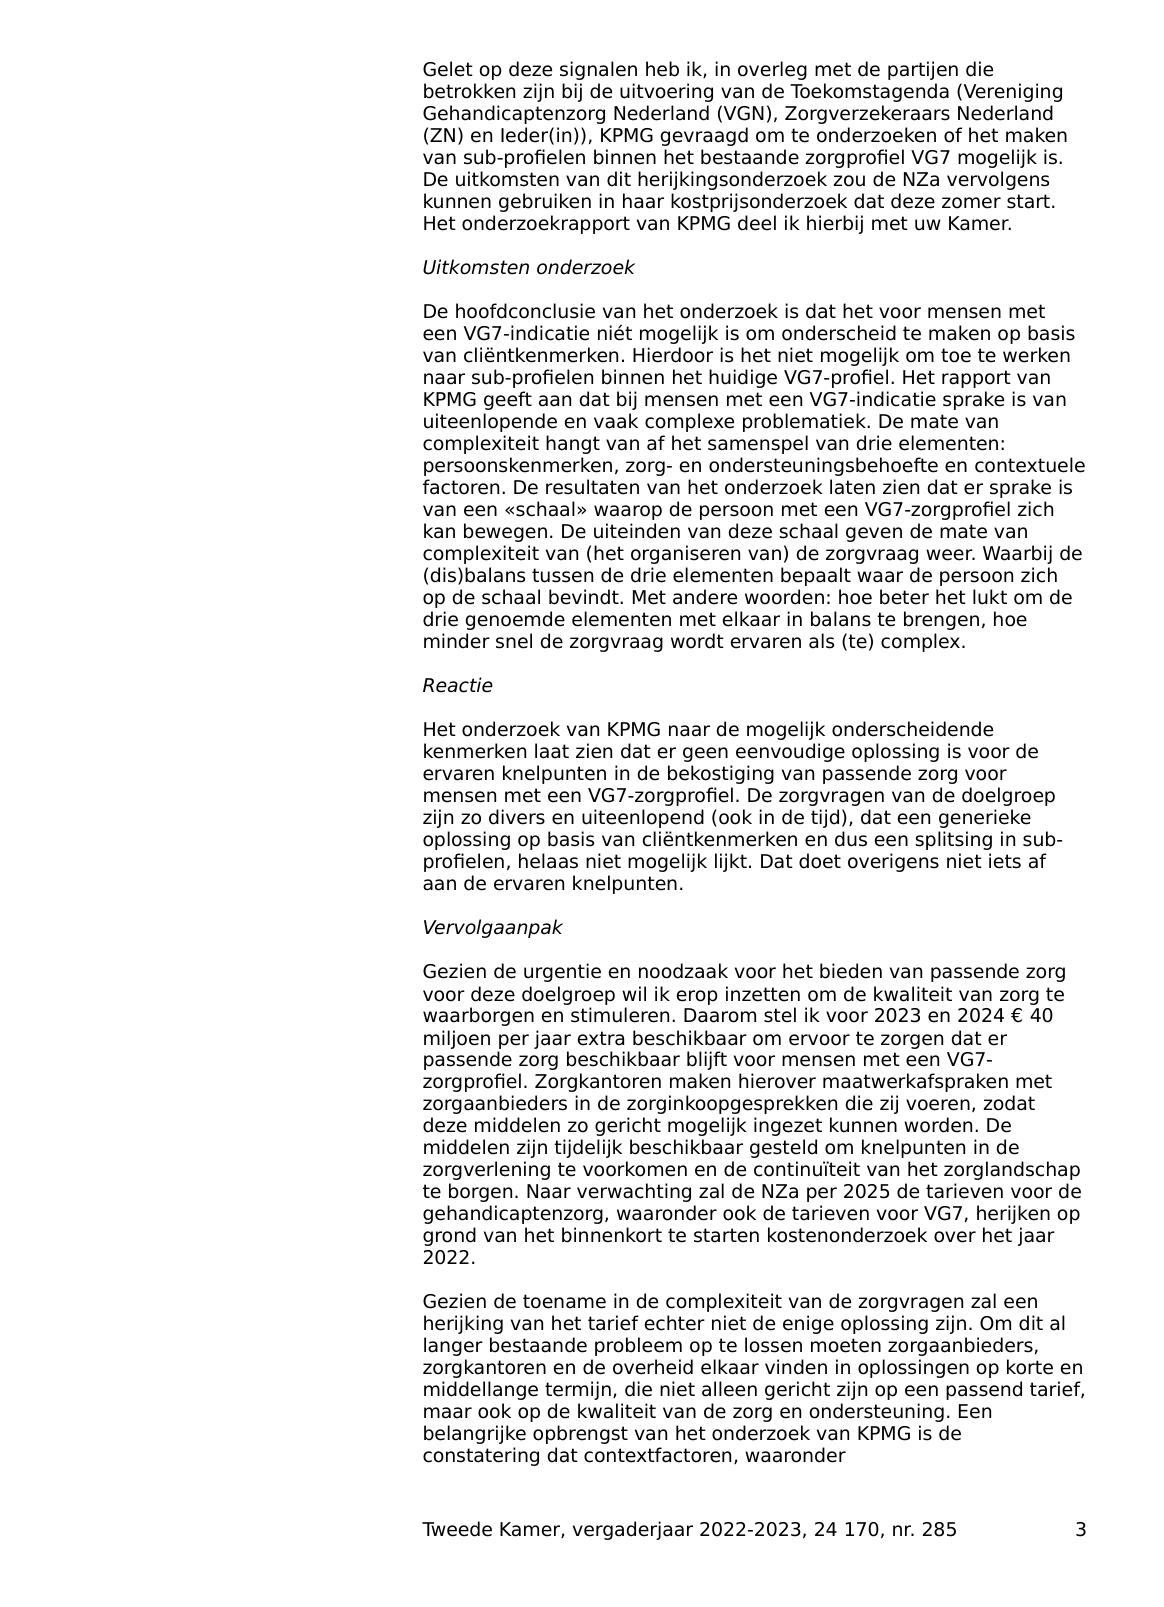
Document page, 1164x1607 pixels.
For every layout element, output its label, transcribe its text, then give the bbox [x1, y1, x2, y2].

subtitle Vervolgaanpak [422, 917, 1087, 939]
subtitle Uitkomsten onderzoek [422, 257, 1087, 279]
text Het onderzoek van KPMG naar de mogelijk onderscheidende kenmerken laat zien dat er geen eenvoudige oplossing is voor de ervaren knelpunten in de bekostiging van passende zorg voor mensen met een VG7-zorgprofiel. De zorgvragen van de doelgroep zijn zo divers en uiteenlopend (ook in de tijd), dat een generieke oplossing op basis van cliëntkenmerken en dus een splitsing in sub-profielen, helaas niet mogelijk lijkt. Dat doet overigens niet iets af aan de ervaren knelpunten. [422, 719, 1087, 895]
text Gezien de urgentie en noodzaak voor het bieden van passende zorg voor deze doelgroep wil ik erop inzetten om de kwaliteit van zorg te waarborgen en stimuleren. Daarom stel ik voor 2023 en 2024 € 40 miljoen per jaar extra beschikbaar om ervoor te zorgen dat er passende zorg beschikbaar blijft voor mensen met een VG7-zorgprofiel. Zorgkantoren maken hierover maatwerkafspraken met zorgaanbieders in de zorginkoopgesprekken die zij voeren, zodat deze middelen zo gericht mogelijk ingezet kunnen worden. De middelen zijn tijdelijk beschikbaar gesteld om knelpunten in de zorgverlening te voorkomen en de continuïteit van het zorglandschap te borgen. Naar verwachting zal de NZa per 2025 de tarieven voor de gehandicaptenzorg, waaronder ook de tarieven voor VG7, herijken op grond van het binnenkort te starten kostenonderzoek over het jaar 2022. [422, 961, 1087, 1269]
text Gezien de toename in de complexiteit van de zorgvragen zal een herijking van het tarief echter niet de enige oplossing zijn. Om dit al langer bestaande probleem op te lossen moeten zorgaanbieders, zorgkantoren en de overheid elkaar vinden in oplossingen op korte en middellange termijn, die niet alleen gericht zijn op een passend tarief, maar ook op de kwaliteit van de zorg en ondersteuning. Een belangrijke opbrengst van het onderzoek van KPMG is de constatering dat contextfactoren, waaronder [422, 1291, 1087, 1467]
text Gelet op deze signalen heb ik, in overleg met de partijen die betrokken zijn bij de uitvoering van de Toekomstagenda (Vereniging Gehandicaptenzorg Nederland (VGN), Zorgverzekeraars Nederland (ZN) en Ieder(in)), KPMG gevraagd om te onderzoeken of het maken van sub-profielen binnen het bestaande zorgprofiel VG7 mogelijk is. De uitkomsten van dit herijkingsonderzoek zou de NZa vervolgens kunnen gebruiken in haar kostprijsonderzoek dat deze zomer start. Het onderzoekrapport van KPMG deel ik hierbij met uw Kamer. [422, 59, 1087, 235]
subtitle Reactie [422, 675, 1087, 697]
text De hoofdconclusie van het onderzoek is dat het voor mensen met een VG7-indicatie niét mogelijk is om onderscheid te maken op basis van cliëntkenmerken. Hierdoor is het niet mogelijk om toe te werken naar sub-profielen binnen het huidige VG7-profiel. Het rapport van KPMG geeft aan dat bij mensen met een VG7-indicatie sprake is van uiteenlopende en vaak complexe problematiek. De mate van complexiteit hangt van af het samenspel van drie elementen: persoonskenmerken, zorg- en ondersteuningsbehoefte en contextuele factoren. De resultaten van het onderzoek laten zien dat er sprake is van een «schaal» waarop de persoon met een VG7-zorgprofiel zich kan bewegen. De uiteinden van deze schaal geven de mate van complexiteit van (het organiseren van) de zorgvraag weer. Waarbij de (dis)balans tussen de drie elementen bepaalt waar de persoon zich op de schaal bevindt. Met andere woorden: hoe beter het lukt om de drie genoemde elementen met elkaar in balans te brengen, hoe minder snel de zorgvraag wordt ervaren als (te) complex. [422, 301, 1087, 653]
